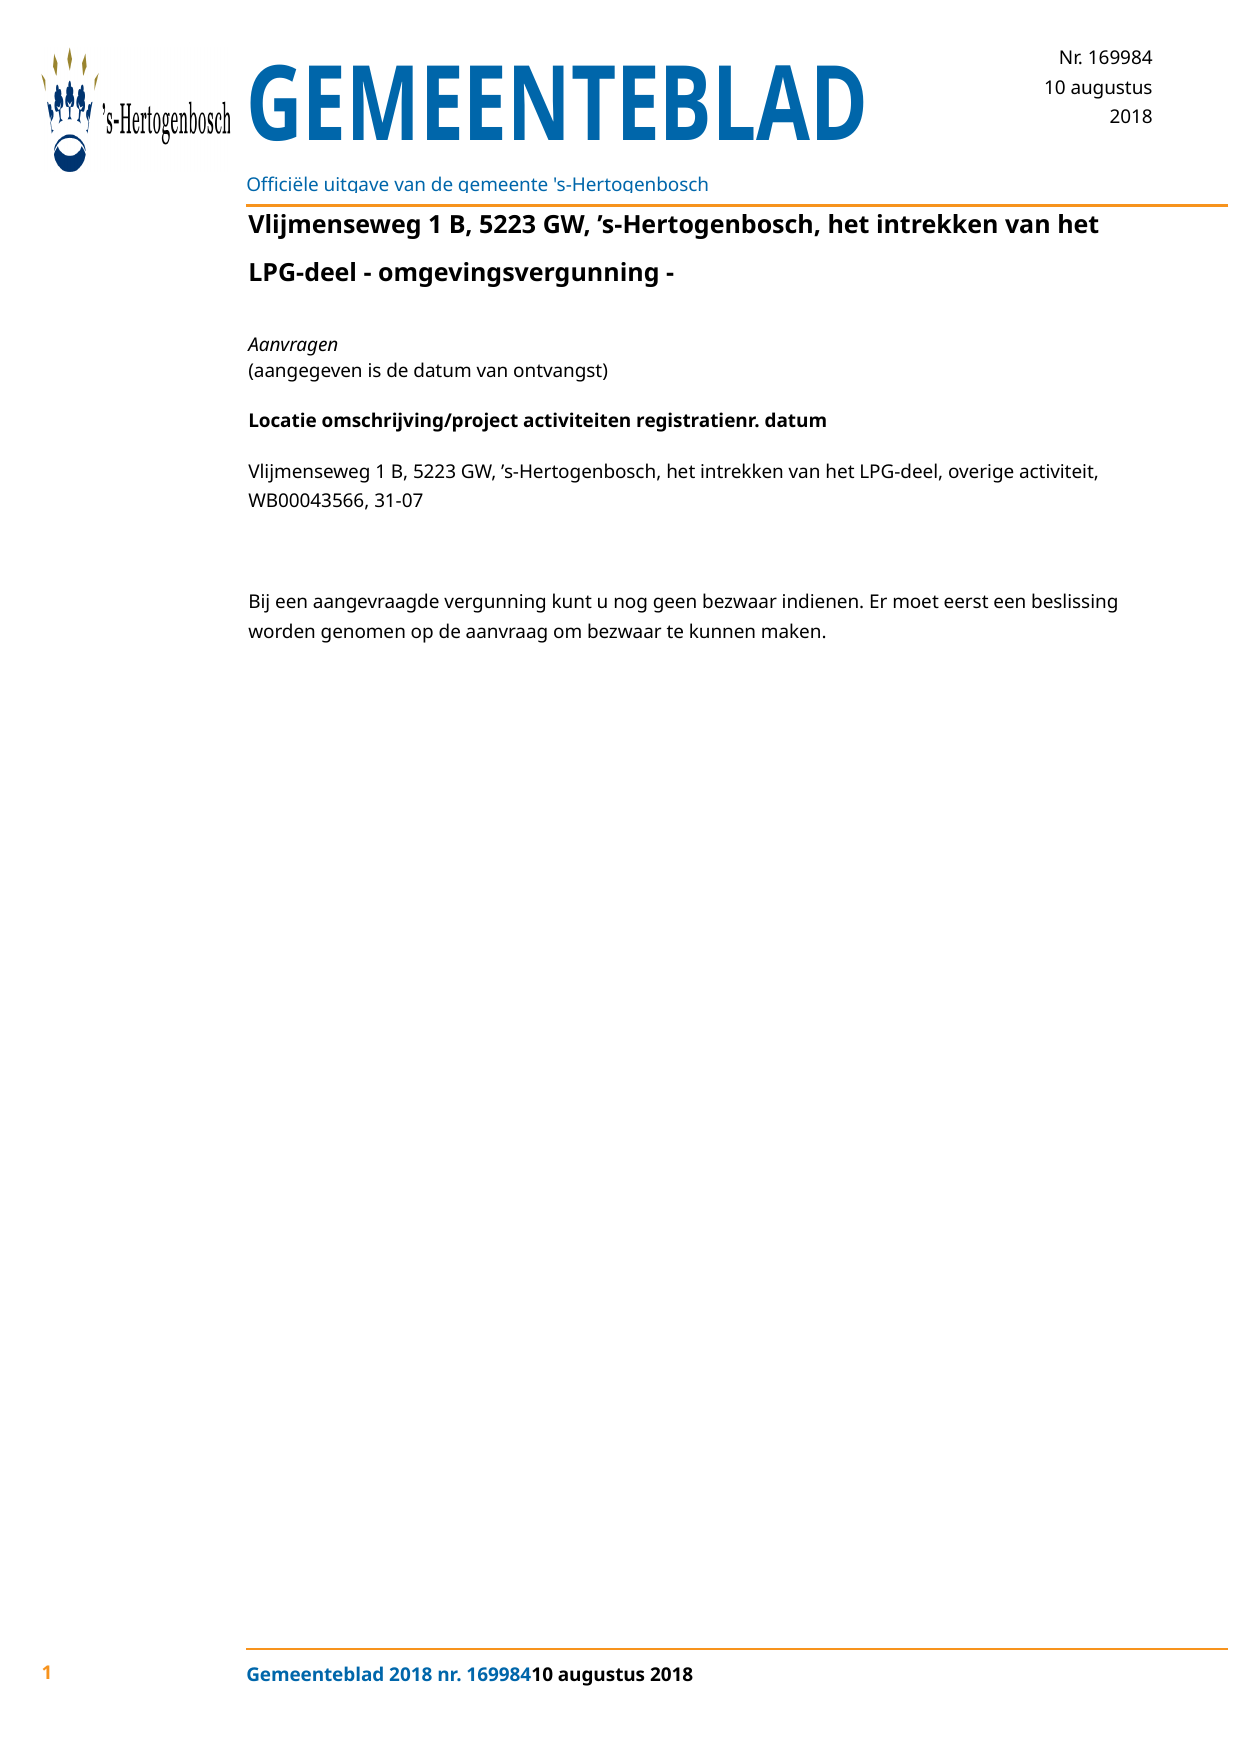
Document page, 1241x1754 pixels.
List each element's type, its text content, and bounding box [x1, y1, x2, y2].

picture [41, 47, 231, 172]
text (aangegeven is de datum van ontvangst) [248, 357, 1152, 383]
text Aanvragen [248, 331, 1152, 357]
text Locatie omschrijving/project activiteiten registratienr. datum [248, 408, 1152, 433]
text Vlijmenseweg 1 B, 5223 GW, ’s-Hertogenbosch, het intrekken van het LPG-deel - omgevingsvergunning - [248, 207, 1152, 288]
text Vlijmenseweg 1 B, 5223 GW, ’s-Hertogenbosch, het intrekken van het LPG-deel, overige activiteit, WB00043566, 31-07 [248, 458, 1152, 513]
text Bij een aangevraagde vergunning kunt u nog geen bezwaar indienen. Er moet eerst een beslissing worden genomen op de aanvraag om bezwaar te kunnen maken. [248, 588, 1152, 644]
